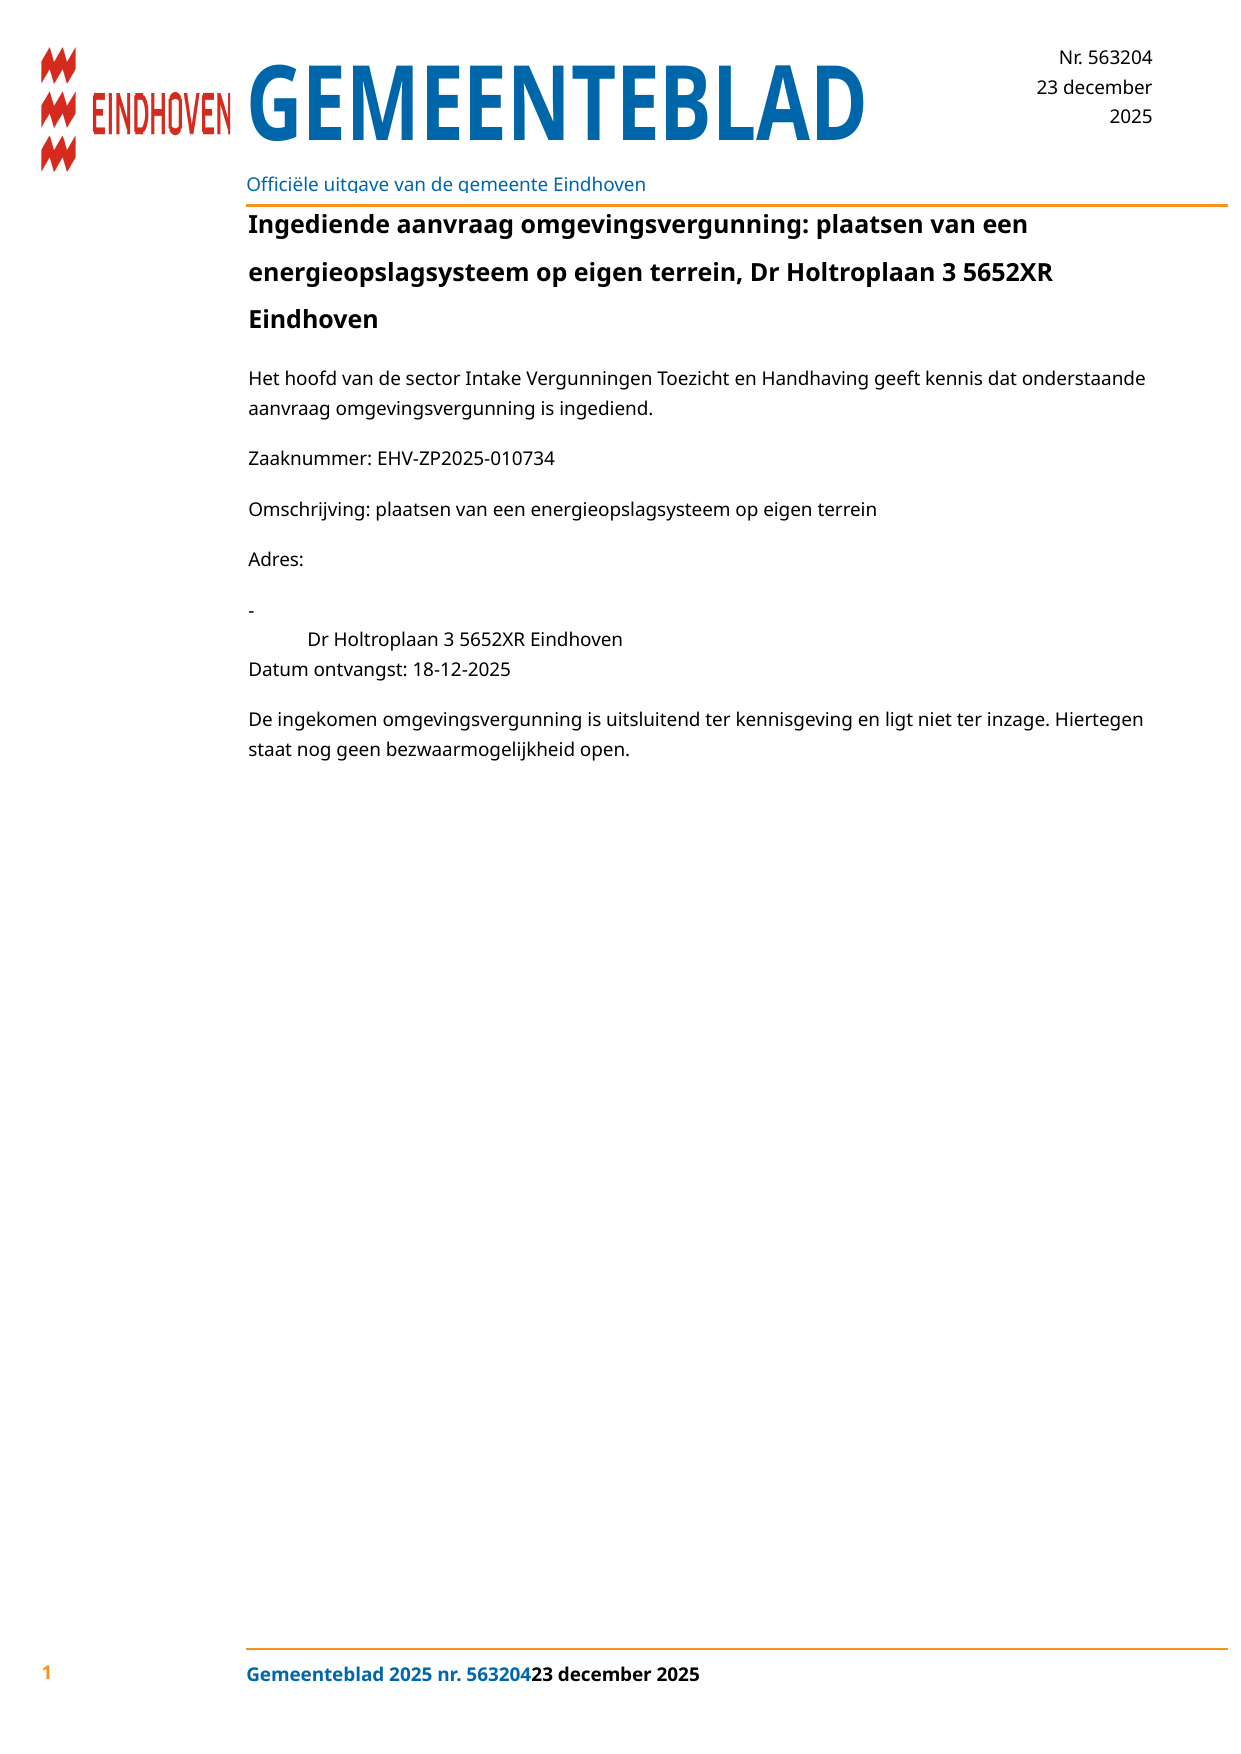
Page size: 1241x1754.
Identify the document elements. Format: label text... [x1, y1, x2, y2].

text Zaaknummer: EHV-ZP2025-010734 [248, 446, 1152, 471]
text Ingediende aanvraag omgevingsvergunning: plaatsen van een energieopslagsysteem op eigen terrein, Dr Holtroplaan 3 5652XR Eindhoven [248, 207, 1152, 336]
text De ingekomen omgevingsvergunning is uitsluitend ter kennisgeving en ligt niet ter inzage. Hiertegen staat nog geen bezwaarmogelijkheid open. [248, 706, 1152, 762]
text Datum ontvangst: 18-12-2025 [248, 656, 1152, 682]
list Dr Holtroplaan 3 5652XR Eindhoven [248, 626, 1152, 652]
text Adres: [248, 546, 1152, 572]
text Het hoofd van de sector Intake Vergunningen Toezicht en Handhaving geeft kennis dat onderstaande aanvraag omgevingsvergunning is ingediend. [248, 366, 1152, 421]
picture [41, 47, 231, 172]
text Omschrijving: plaatsen van een energieopslagsysteem op eigen terrein [248, 496, 1152, 522]
